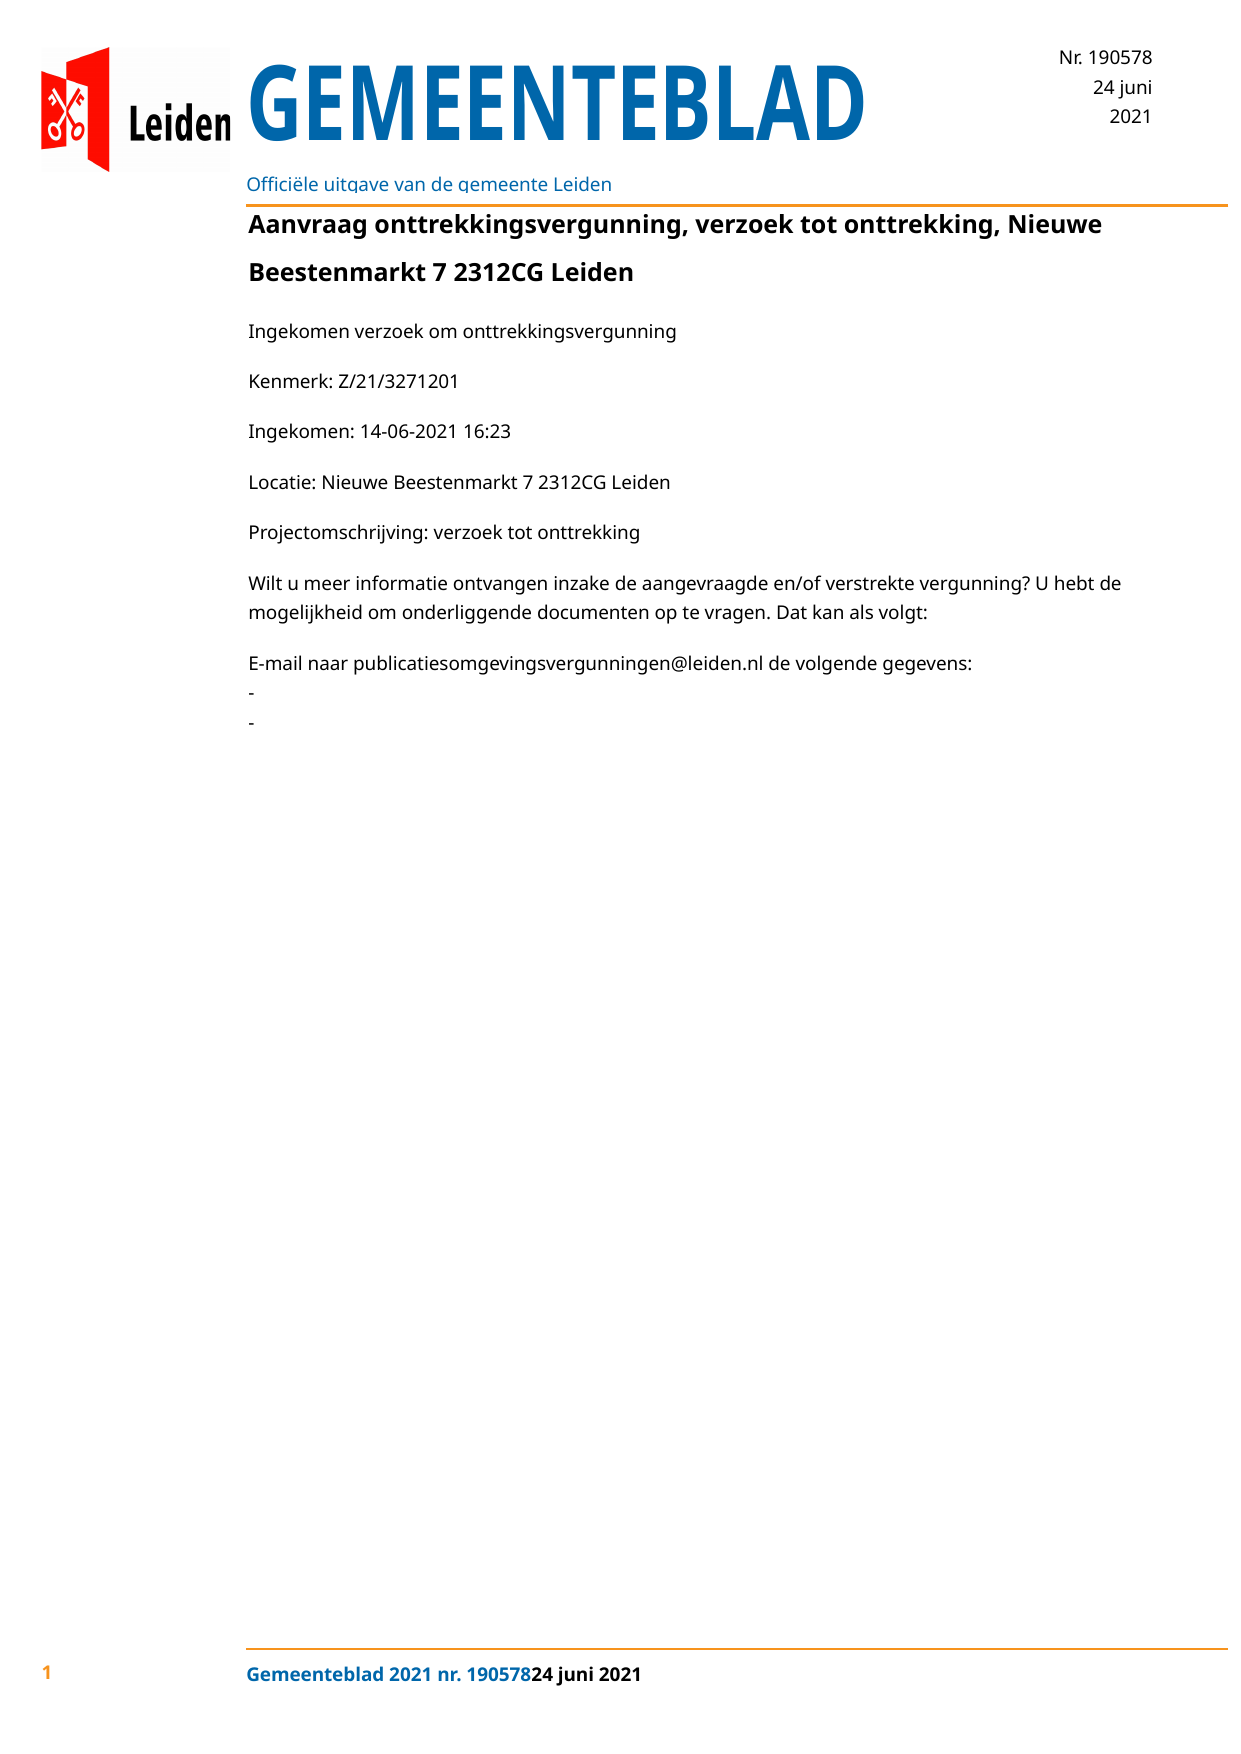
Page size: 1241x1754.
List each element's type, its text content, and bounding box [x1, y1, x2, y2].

text Aanvraag onttrekkingsvergunning, verzoek tot onttrekking, Nieuwe Beestenmarkt 7 2312CG Leiden [248, 207, 1152, 288]
text Kenmerk: Z/21/3271201 [248, 368, 1152, 394]
text Wilt u meer informatie ontvangen inzake de aangevraagde en/of verstrekte vergunning? U hebt de mogelijkheid om onderliggende documenten op te vragen. Dat kan als volgt: [248, 570, 1152, 625]
text E-mail naar publicatiesomgevingsvergunningen@leiden.nl de volgende gegevens: [248, 650, 1152, 676]
picture [41, 47, 231, 172]
text Locatie: Nieuwe Beestenmarkt 7 2312CG Leiden [248, 469, 1152, 495]
text Projectomschrijving: verzoek tot onttrekking [248, 519, 1152, 545]
text Ingekomen: 14-06-2021 16:23 [248, 419, 1152, 444]
text Ingekomen verzoek om onttrekkingsvergunning [248, 318, 1152, 344]
